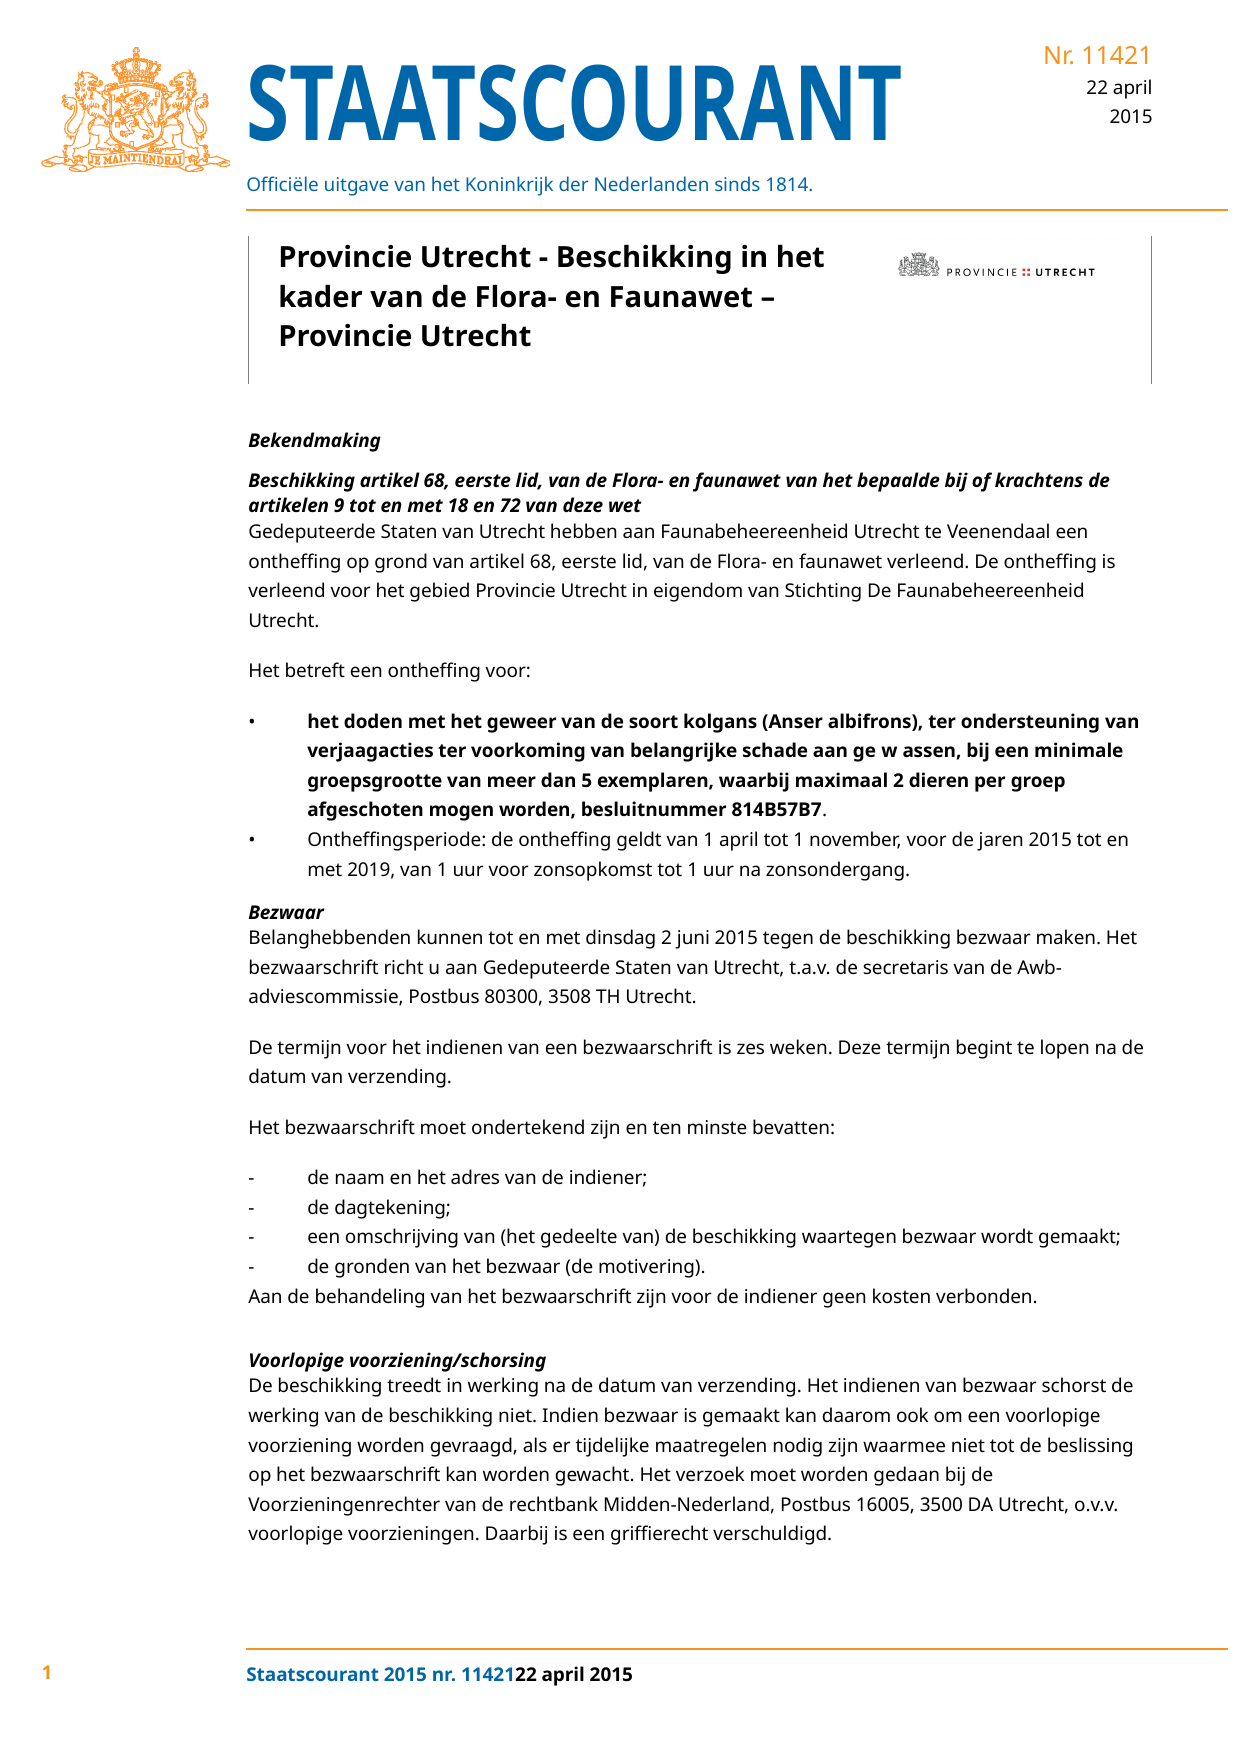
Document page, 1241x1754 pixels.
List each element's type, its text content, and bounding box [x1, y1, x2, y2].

list de dagtekening; [248, 1194, 1152, 1220]
text De beschikking treedt in werking na de datum van verzending. Het indienen van bezwaar schorst de werking van de beschikking niet. Indien bezwaar is gemaakt kan daarom ook om een voorlopige voorziening worden gevraagd, als er tijdelijke maatregelen nodig zijn waarmee niet tot de beslissing op het bezwaarschrift kan worden gewacht. Het verzoek moet worden gedaan bij de Voorzieningenrechter van de rechtbank Midden-Nederland, Postbus 16005, 3500 DA Utrecht, o.v.v. voorlopige voorzieningen. Daarbij is een griffierecht verschuldigd. [248, 1373, 1152, 1546]
text De termijn voor het indienen van een bezwaarschrift is zes weken. Deze termijn begint te lopen na de datum van verzending. [248, 1034, 1152, 1089]
picture [882, 236, 1119, 293]
text Beschikking artikel 68, eerste lid, van de Flora- en faunawet van het bepaalde bij of krachtens de artikelen 9 tot en met 18 en 72 van deze wet [248, 467, 1152, 518]
table_header Provincie Utrecht - Beschikking in het kader van de Flora- en Faunawet – Provincie Utrecht [249, 236, 850, 384]
list een omschrijving van (het gedeelte van) de beschikking waartegen bezwaar wordt gemaakt; [248, 1224, 1152, 1249]
text Bezwaar [248, 899, 1152, 924]
list het doden met het geweer van de soort kolgans (Anser albifrons), ter ondersteuning van verjaagacties ter voorkoming van belangrijke schade aan ge w assen, bij een minimale groepsgrootte van meer dan 5 exemplaren, waarbij maximaal 2 dieren per groep afgeschoten mogen worden, besluitnummer 814B57B7. [248, 708, 1152, 822]
picture [41, 47, 231, 172]
text Belanghebbenden kunnen tot en met dinsdag 2 juni 2015 tegen de beschikking bezwaar maken. Het bezwaarschrift richt u aan Gedeputeerde Staten van Utrecht, t.a.v. de secretaris van de Awb-adviescommissie, Postbus 80300, 3508 TH Utrecht. [248, 924, 1152, 1009]
text Gedeputeerde Staten van Utrecht hebben aan Faunabeheereenheid Utrecht te Veenendaal een ontheffing op grond van artikel 68, eerste lid, van de Flora- en faunawet verleend. De ontheffing is verleend voor het gebied Provincie Utrecht in eigendom van Stichting De Faunabeheereenheid Utrecht. [248, 518, 1152, 633]
text Voorlopige voorziening/schorsing [248, 1347, 1152, 1373]
list Ontheffingsperiode: de ontheffing geldt van 1 april tot 1 november, voor de jaren 2015 tot en met 2019, van 1 uur voor zonsopkomst tot 1 uur na zonsondergang. [248, 826, 1152, 881]
list de gronden van het bezwaar (de motivering). [248, 1253, 1152, 1279]
text Het betreft een ontheffing voor: [248, 657, 1152, 683]
text Het bezwaarschrift moet ondertekend zijn en ten minste bevatten: [248, 1114, 1152, 1140]
text Aan de behandeling van het bezwaarschrift zijn voor de indiener geen kosten verbonden. [248, 1283, 1152, 1309]
list de naam en het adres van de indiener; [248, 1164, 1152, 1190]
table_header [850, 236, 1151, 384]
text Bekendmaking [248, 427, 1152, 453]
